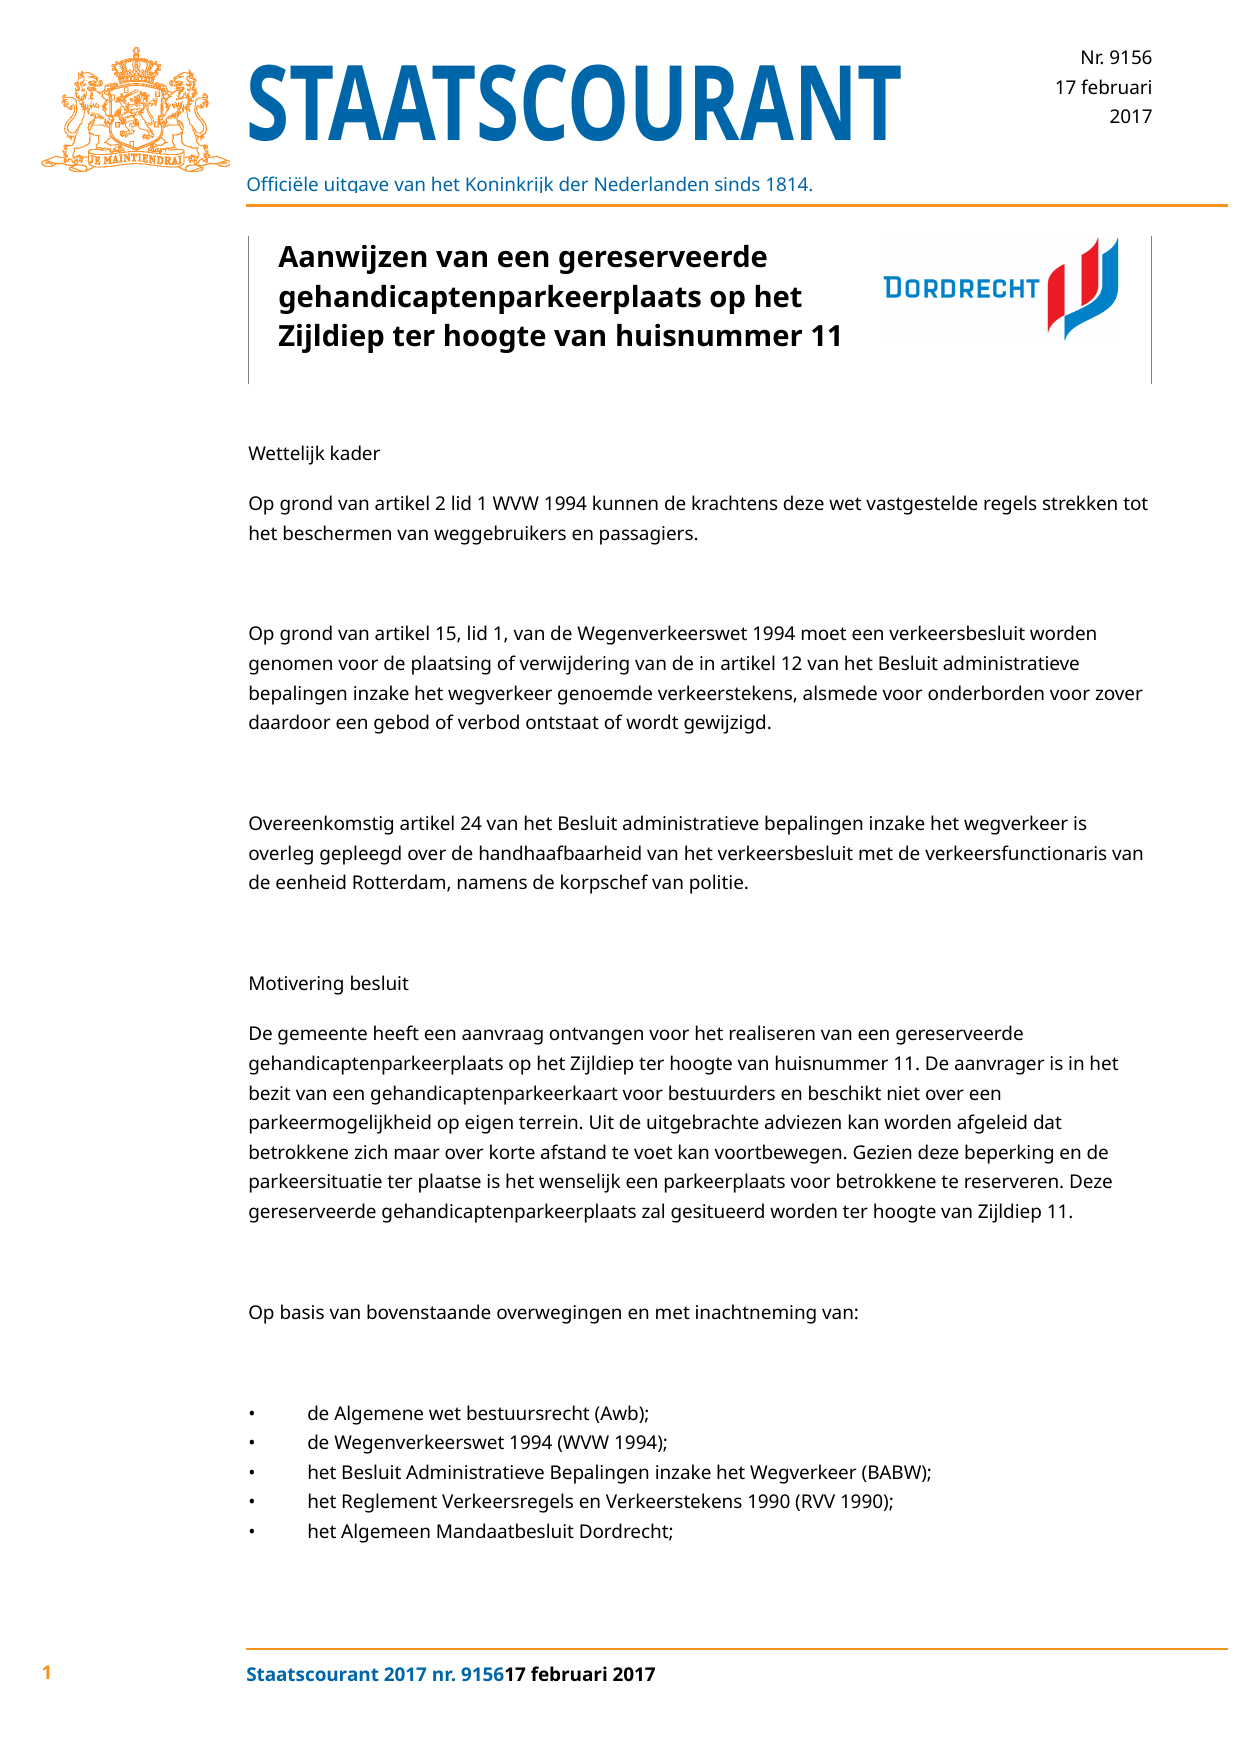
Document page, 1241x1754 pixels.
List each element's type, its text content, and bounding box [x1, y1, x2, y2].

text Op grond van artikel 2 lid 1 WVW 1994 kunnen de krachtens deze wet vastgestelde regels strekken tot het beschermen van weggebruikers en passagiers. [248, 490, 1152, 545]
text Overeenkomstig artikel 24 van het Besluit administratieve bepalingen inzake het wegverkeer is overleg gepleegd over de handhaafbaarheid van het verkeersbesluit met de verkeersfunctionaris van de eenheid Rotterdam, namens de korpschef van politie. [248, 810, 1152, 895]
text De gemeente heeft een aanvraag ontvangen voor het realiseren van een gereserveerde gehandicaptenparkeerplaats op het Zijldiep ter hoogte van huisnummer 11. De aanvrager is in het bezit van een gehandicaptenparkeerkaart voor bestuurders en beschikt niet over een parkeermogelijkheid op eigen terrein. Uit de uitgebrachte adviezen kan worden afgeleid dat betrokkene zich maar over korte afstand te voet kan voortbewegen. Gezien deze beperking en de parkeersituatie ter plaatse is het wenselijk een parkeerplaats voor betrokkene te reserveren. Deze gereserveerde gehandicaptenparkeerplaats zal gesitueerd worden ter hoogte van Zijldiep 11. [248, 1021, 1152, 1224]
list het Reglement Verkeersregels en Verkeerstekens 1990 (RVV 1990); [248, 1488, 1152, 1514]
picture [882, 236, 1119, 341]
list de Algemene wet bestuursrecht (Awb); [248, 1400, 1152, 1425]
list het Algemeen Mandaatbesluit Dordrecht; [248, 1518, 1152, 1544]
table_header Aanwijzen van een gereserveerde gehandicaptenparkeerplaats op het Zijldiep ter hoogte van huisnummer 11 [249, 236, 850, 384]
table_header [850, 236, 1151, 384]
list het Besluit Administratieve Bepalingen inzake het Wegverkeer (BABW); [248, 1459, 1152, 1484]
text Op basis van bovenstaande overwegingen en met inachtneming van: [248, 1299, 1152, 1324]
text Op grond van artikel 15, lid 1, van de Wegenverkeerswet 1994 moet een verkeersbesluit worden genomen voor de plaatsing of verwijdering van de in artikel 12 van het Besluit administratieve bepalingen inzake het wegverkeer genoemde verkeerstekens, alsmede voor onderborden voor zover daardoor een gebod of verbod ontstaat of wordt gewijzigd. [248, 621, 1152, 735]
picture [41, 47, 231, 172]
text Wettelijk kader [248, 440, 1152, 465]
list de Wegenverkeerswet 1994 (WVW 1994); [248, 1429, 1152, 1455]
text Motivering besluit [248, 970, 1152, 996]
